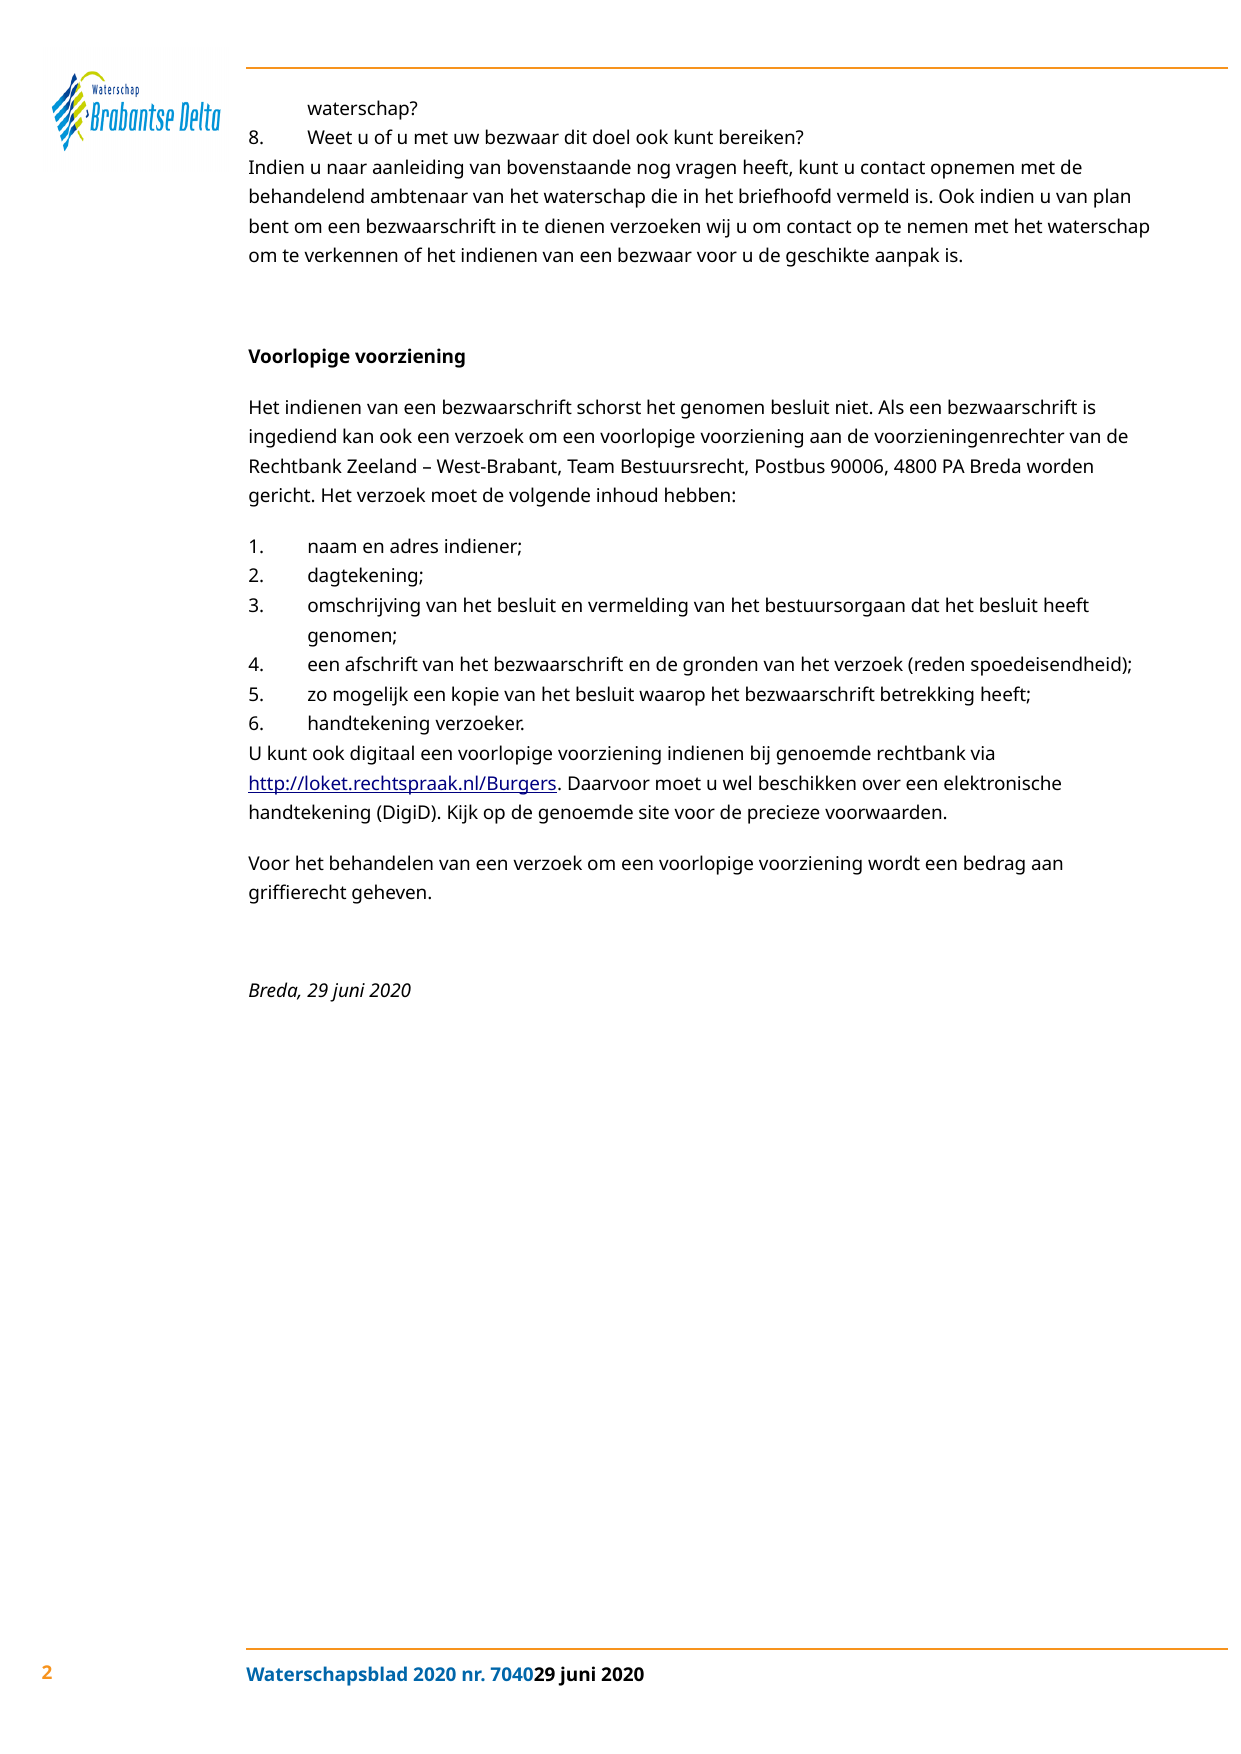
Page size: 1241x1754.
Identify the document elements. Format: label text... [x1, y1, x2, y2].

text Het indienen van een bezwaarschrift schorst het genomen besluit niet. Als een bezwaarschrift is ingediend kan ook een verzoek om een voorlopige voorziening aan de voorzieningenrechter van de Rechtbank Zeeland – West-Brabant, Team Bestuursrecht, Postbus 90006, 4800 PA Breda worden gericht. Het verzoek moet de volgende inhoud hebben: [248, 394, 1152, 508]
list dagtekening; [248, 563, 1152, 588]
list een afschrift van het bezwaarschrift en de gronden van het verzoek (reden spoedeisendheid); [248, 651, 1152, 677]
list waterschap? [248, 95, 1152, 121]
text Voor het behandelen van een verzoek om een voorlopige voorziening wordt een bedrag aan griffierecht geheven. [248, 850, 1152, 905]
text Voorlopige voorziening [248, 343, 1152, 369]
list naam en adres indiener; [248, 533, 1152, 559]
list handtekening verzoeker. [248, 711, 1152, 736]
list Weet u of u met uw bezwaar dit doel ook kunt bereiken? [248, 124, 1152, 150]
picture [41, 47, 231, 172]
list zo mogelijk een kopie van het besluit waarop het bezwaarschrift betrekking heeft; [248, 681, 1152, 707]
text U kunt ook digitaal een voorlopige voorziening indienen bij genoemde rechtbank via http://loket.rechtspraak.nl/Burgers. Daarvoor moet u wel beschikken over een elektronische handtekening (DigiD). Kijk op de genoemde site voor de precieze voorwaarden. [248, 740, 1152, 825]
text Indien u naar aanleiding van bovenstaande nog vragen heeft, kunt u contact opnemen met de behandelend ambtenaar van het waterschap die in het briefhoofd vermeld is. Ook indien u van plan bent om een bezwaarschrift in te dienen verzoeken wij u om contact op te nemen met het waterschap om te verkennen of het indienen van een bezwaar voor u de geschikte aanpak is. [248, 154, 1152, 268]
list omschrijving van het besluit en vermelding van het bestuursorgaan dat het besluit heeft genomen; [248, 592, 1152, 648]
text Breda, 29 juni 2020 [248, 978, 1152, 1003]
